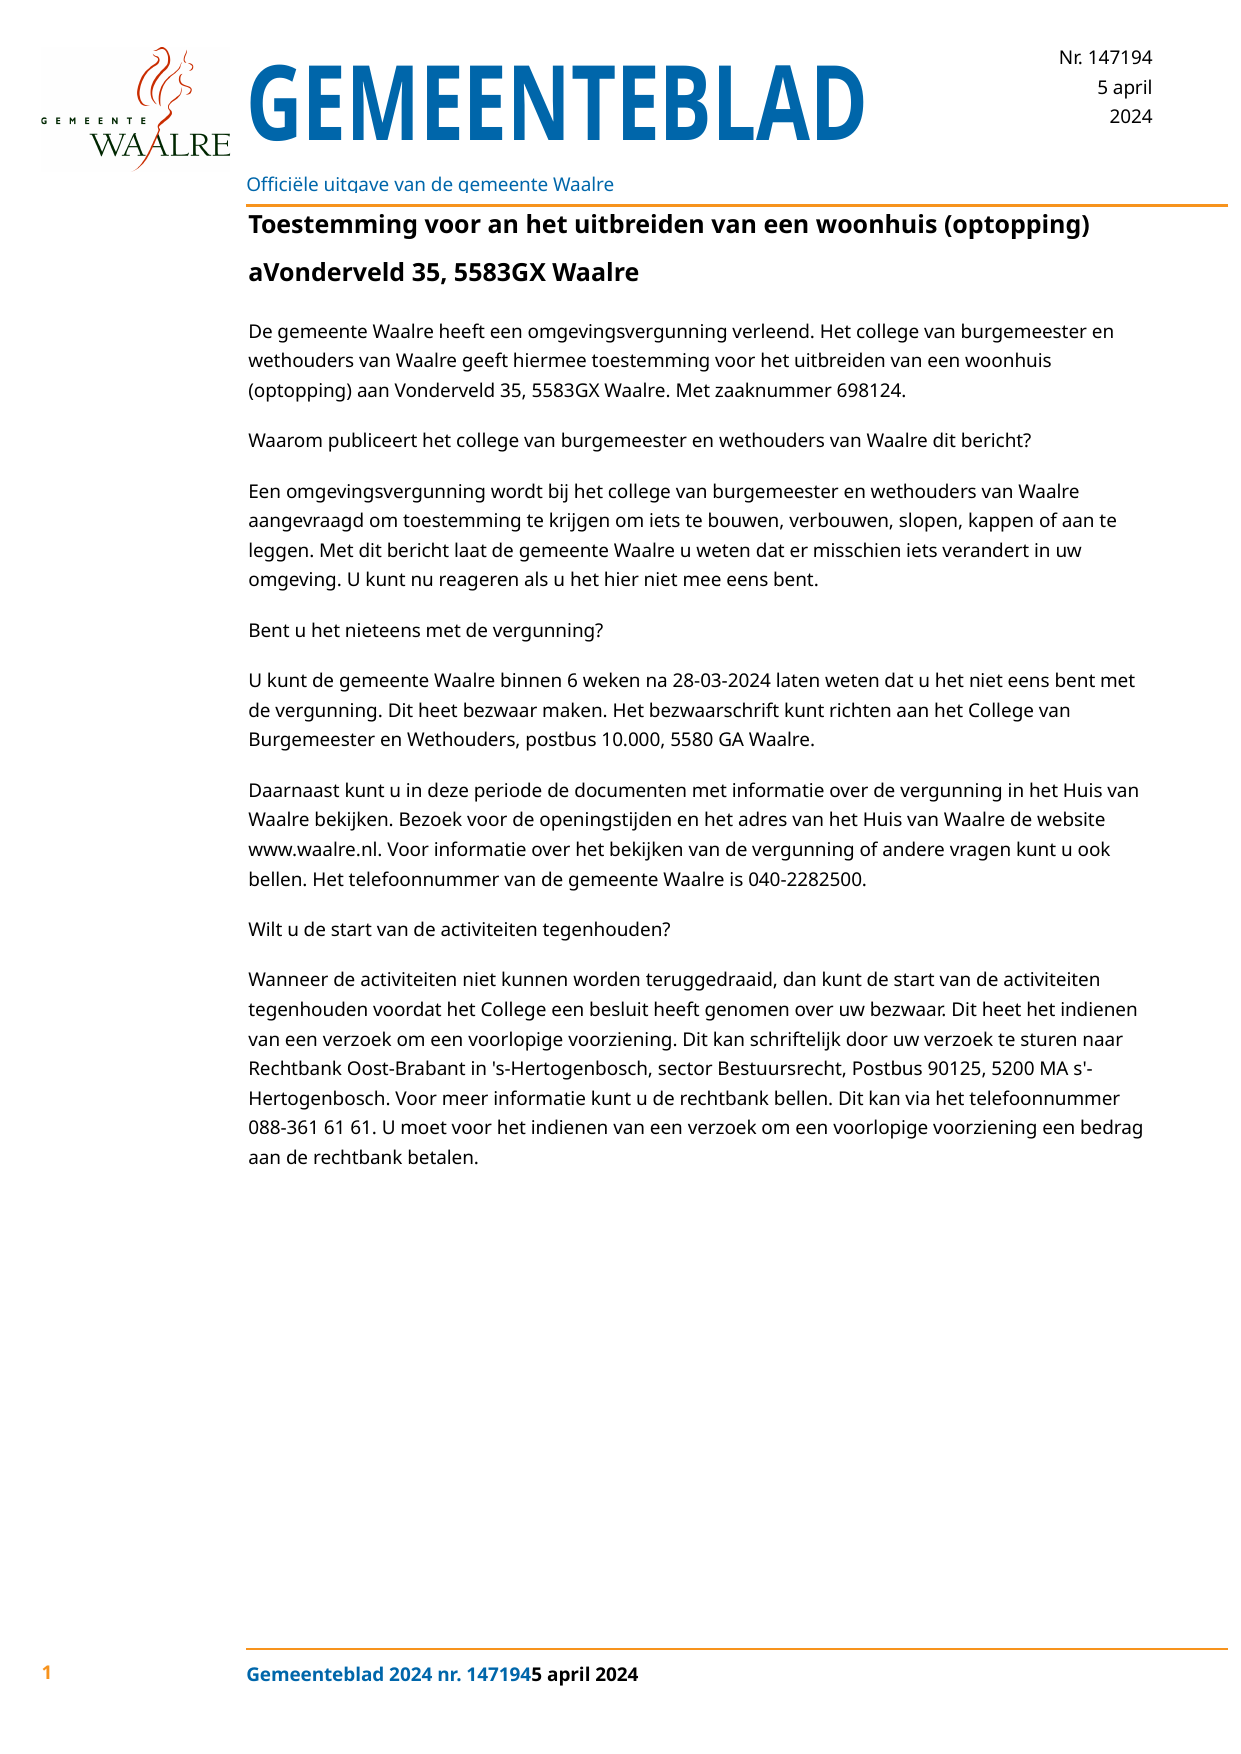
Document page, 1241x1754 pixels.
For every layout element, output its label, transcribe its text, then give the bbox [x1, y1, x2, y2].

text Waarom publiceert het college van burgemeester en wethouders van Waalre dit bericht? [248, 427, 1152, 453]
text Wilt u de start van de activiteiten tegenhouden? [248, 916, 1152, 942]
text Wanneer de activiteiten niet kunnen worden teruggedraaid, dan kunt de start van de activiteiten tegenhouden voordat het College een besluit heeft genomen over uw bezwaar. Dit heet het indienen van een verzoek om een voorlopige voorziening. Dit kan schriftelijk door uw verzoek te sturen naar Rechtbank Oost-Brabant in 's-Hertogenbosch, sector Bestuursrecht, Postbus 90125, 5200 MA s'-Hertogenbosch. Voor meer informatie kunt u de rechtbank bellen. Dit kan via het telefoonnummer 088-361 61 61. U moet voor het indienen van een verzoek om een voorlopige voorziening een bedrag aan de rechtbank betalen. [248, 967, 1152, 1170]
text U kunt de gemeente Waalre binnen 6 weken na 28-03-2024 laten weten dat u het niet eens bent met de vergunning. Dit heet bezwaar maken. Het bezwaarschrift kunt richten aan het College van Burgemeester en Wethouders, postbus 10.000, 5580 GA Waalre. [248, 667, 1152, 752]
text Toestemming voor an het uitbreiden van een woonhuis (optopping) aVonderveld 35, 5583GX Waalre [248, 207, 1152, 288]
text Een omgevingsvergunning wordt bij het college van burgemeester en wethouders van Waalre aangevraagd om toestemming te krijgen om iets te bouwen, verbouwen, slopen, kappen of aan te leggen. Met dit bericht laat de gemeente Waalre u weten dat er misschien iets verandert in uw omgeving. U kunt nu reageren als u het hier niet mee eens bent. [248, 478, 1152, 592]
text Daarnaast kunt u in deze periode de documenten met informatie over de vergunning in het Huis van Waalre bekijken. Bezoek voor de openingstijden en het adres van het Huis van Waalre de website www.waalre.nl. Voor informatie over het bekijken van de vergunning of andere vragen kunt u ook bellen. Het telefoonnummer van de gemeente Waalre is 040-2282500. [248, 777, 1152, 892]
text Bent u het nieteens met de vergunning? [248, 617, 1152, 643]
picture [41, 47, 231, 172]
text De gemeente Waalre heeft een omgevingsvergunning verleend. Het college van burgemeester en wethouders van Waalre geeft hiermee toestemming voor het uitbreiden van een woonhuis (optopping) aan Vonderveld 35, 5583GX Waalre. Met zaaknummer 698124. [248, 318, 1152, 403]
